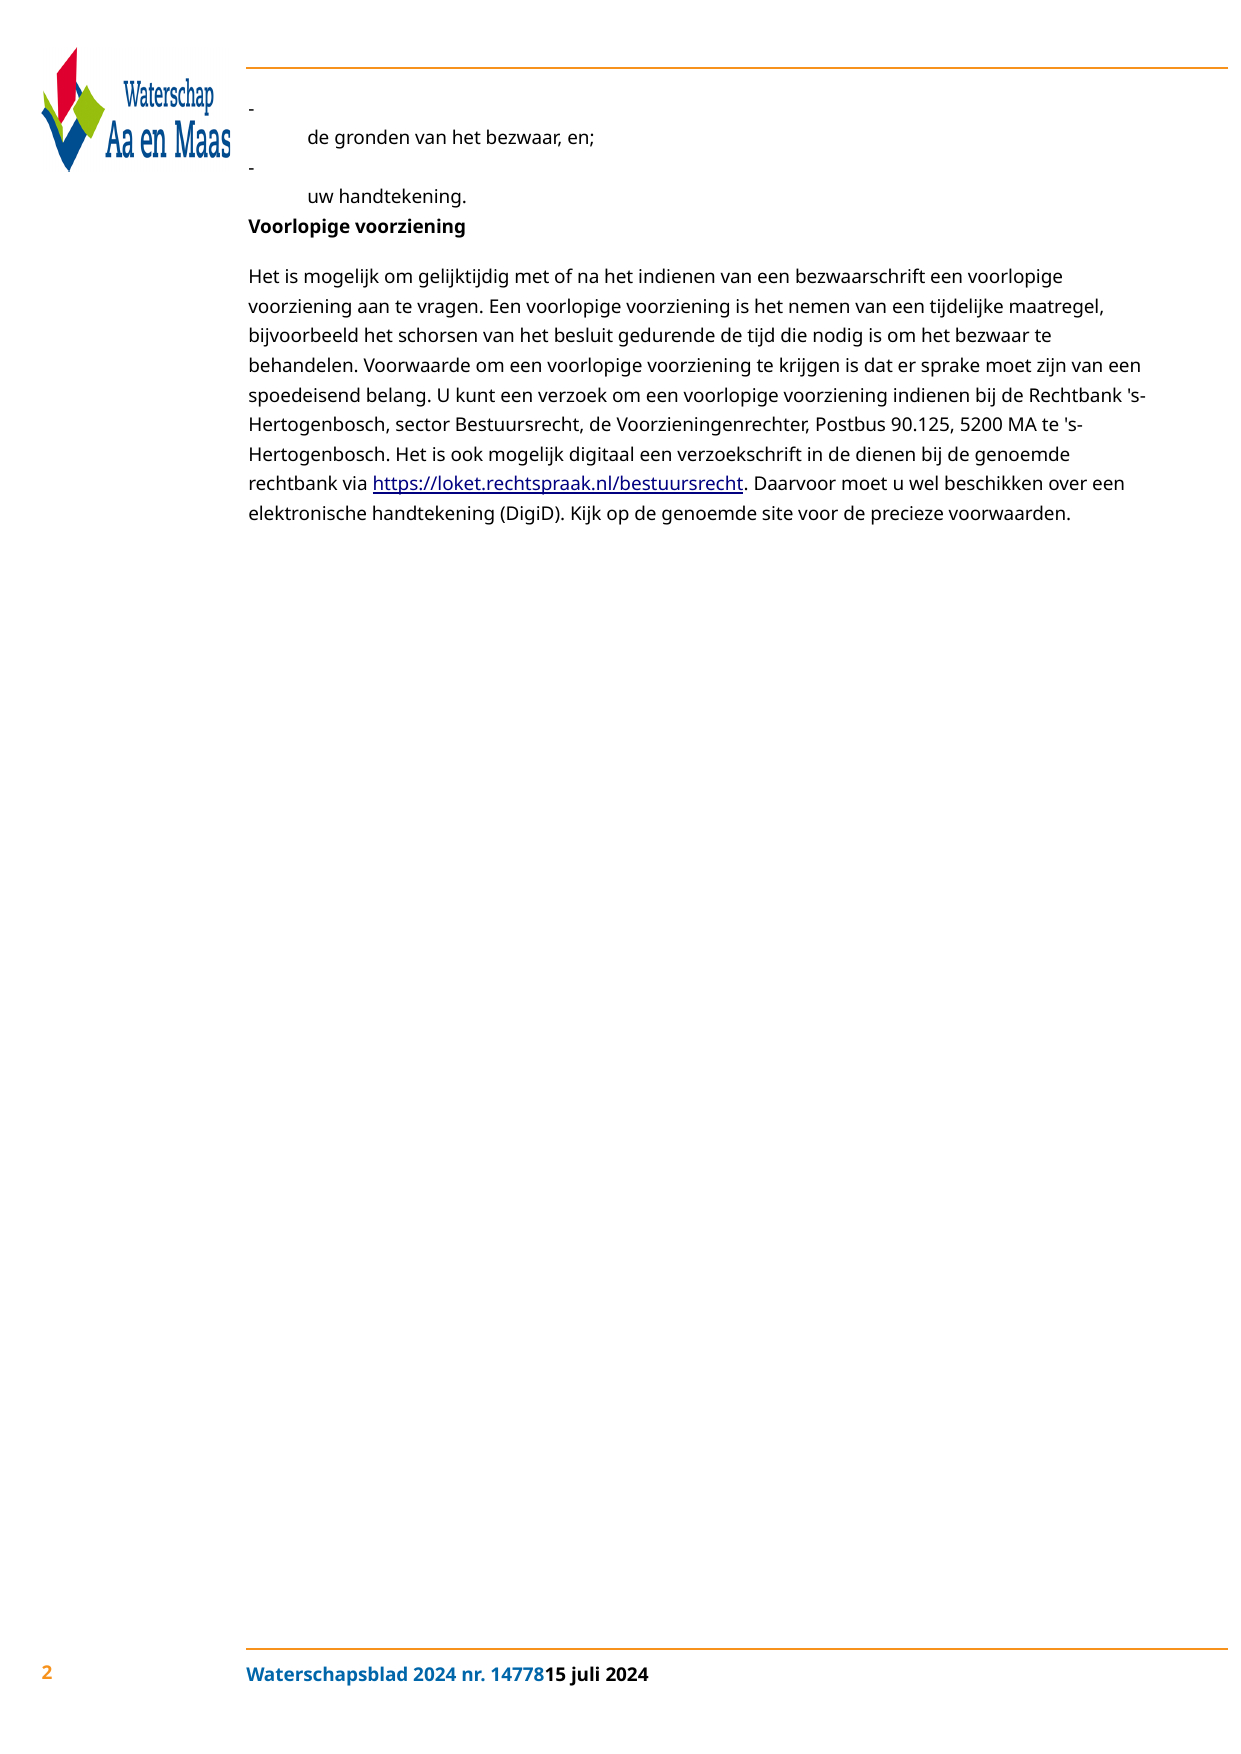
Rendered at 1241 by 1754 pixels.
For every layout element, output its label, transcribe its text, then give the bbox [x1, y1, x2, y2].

text Voorlopige voorziening [248, 213, 1152, 239]
picture [41, 47, 231, 172]
list de gronden van het bezwaar, en; [248, 124, 1152, 150]
list uw handtekening. [248, 183, 1152, 209]
text Het is mogelijk om gelijktijdig met of na het indienen van een bezwaarschrift een voorlopige voorziening aan te vragen. Een voorlopige voorziening is het nemen van een tijdelijke maatregel, bijvoorbeeld het schorsen van het besluit gedurende de tijd die nodig is om het bezwaar te behandelen. Voorwaarde om een voorlopige voorziening te krijgen is dat er sprake moet zijn van een spoedeisend belang. U kunt een verzoek om een voorlopige voorziening indienen bij de Rechtbank 's-Hertogenbosch, sector Bestuursrecht, de Voorzieningenrechter, Postbus 90.125, 5200 MA te 's-Hertogenbosch. Het is ook mogelijk digitaal een verzoekschrift in de dienen bij de genoemde rechtbank via https://loket.rechtspraak.nl/bestuursrecht. Daarvoor moet u wel beschikken over een elektronische handtekening (DigiD). Kijk op de genoemde site voor de precieze voorwaarden. [248, 263, 1152, 526]
